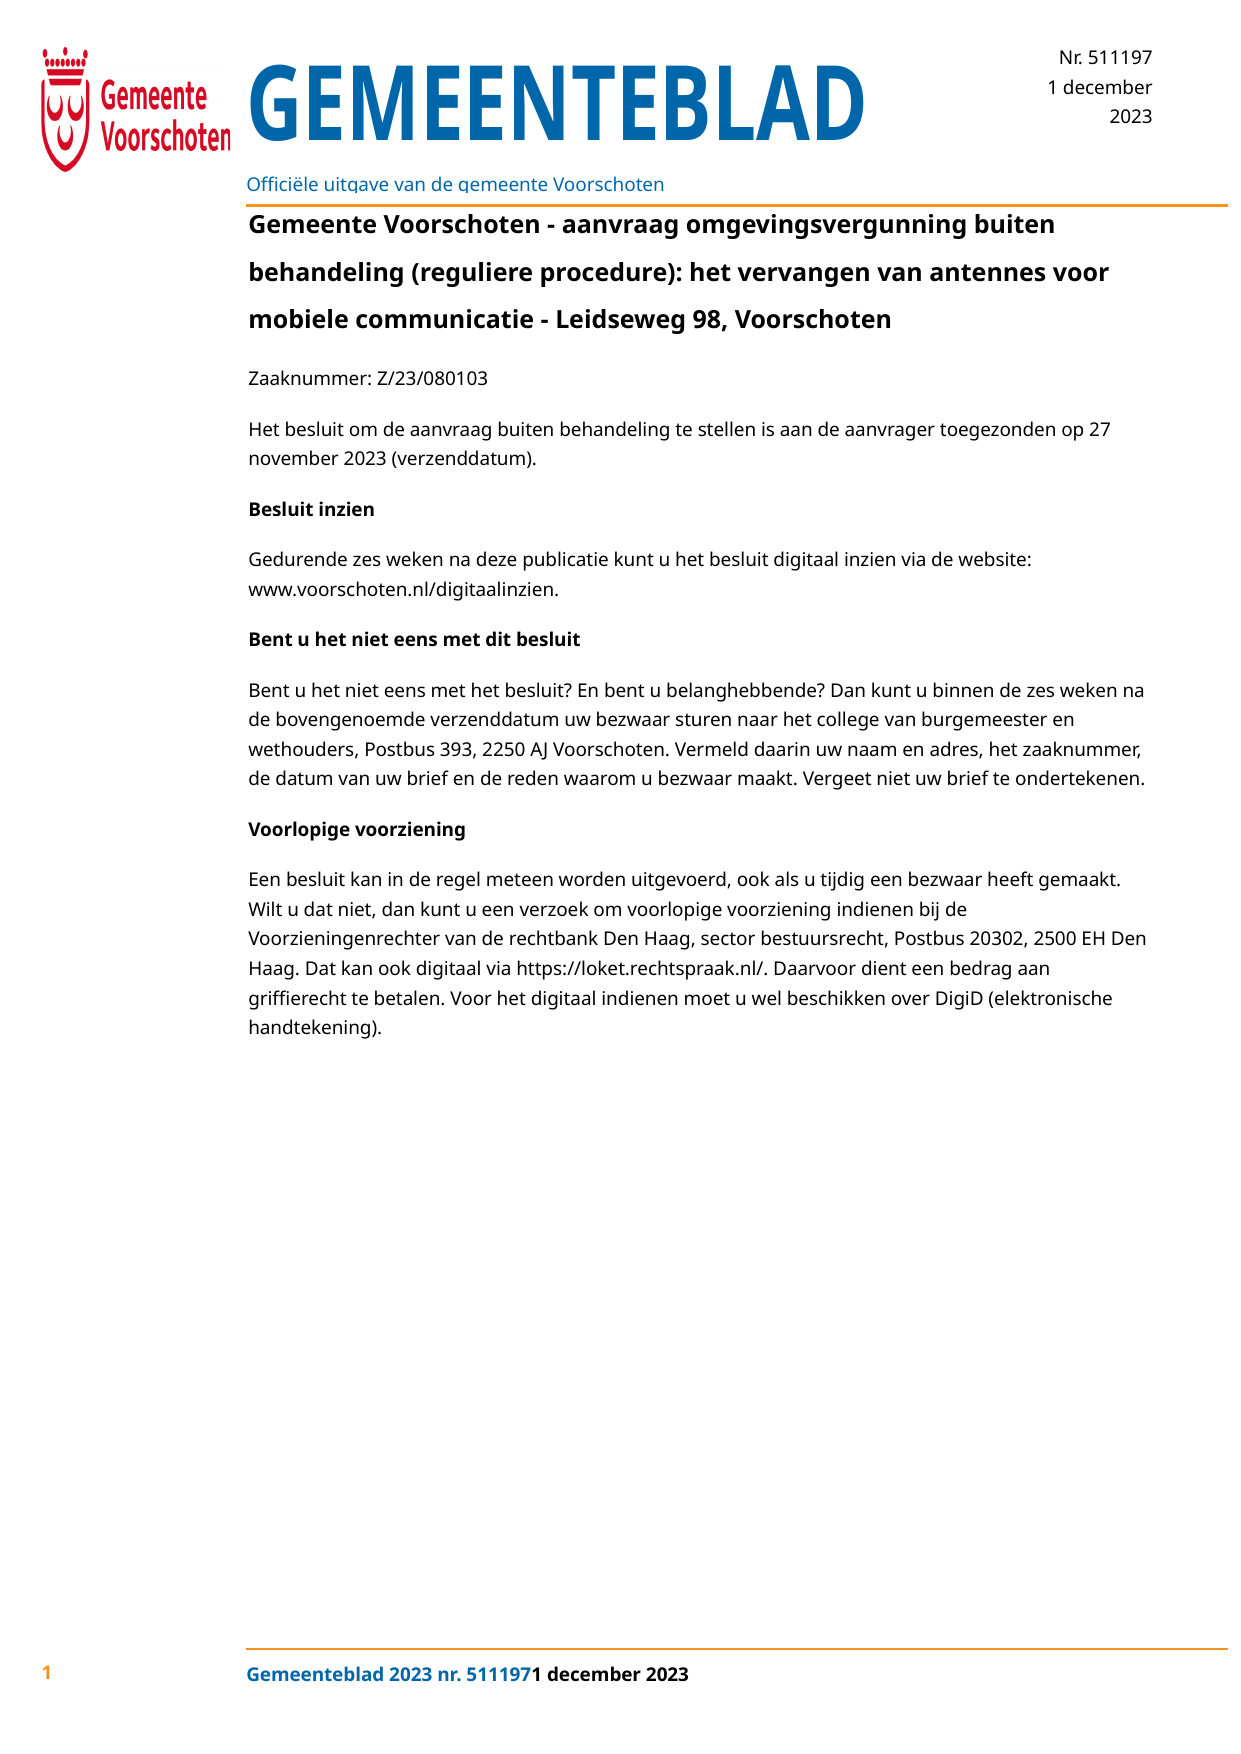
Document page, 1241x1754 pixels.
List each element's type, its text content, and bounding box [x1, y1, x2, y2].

text Bent u het niet eens met dit besluit [248, 626, 1152, 652]
text Besluit inzien [248, 496, 1152, 522]
text Bent u het niet eens met het besluit? En bent u belanghebbende? Dan kunt u binnen de zes weken na de bovengenoemde verzenddatum uw bezwaar sturen naar het college van burgemeester en wethouders, Postbus 393, 2250 AJ Voorschoten. Vermeld daarin uw naam en adres, het zaaknummer, de datum van uw brief en de reden waarom u bezwaar maakt. Vergeet niet uw brief te ondertekenen. [248, 677, 1152, 791]
text Voorlopige voorziening [248, 816, 1152, 842]
text Het besluit om de aanvraag buiten behandeling te stellen is aan de aanvrager toegezonden op 27 november 2023 (verzenddatum). [248, 416, 1152, 471]
text Zaaknummer: Z/23/080103 [248, 366, 1152, 391]
picture [41, 47, 231, 172]
text Gemeente Voorschoten - aanvraag omgevingsvergunning buiten behandeling (reguliere procedure): het vervangen van antennes voor mobiele communicatie - Leidseweg 98, Voorschoten [248, 207, 1152, 336]
text Een besluit kan in de regel meteen worden uitgevoerd, ook als u tijdig een bezwaar heeft gemaakt. Wilt u dat niet, dan kunt u een verzoek om voorlopige voorziening indienen bij de Voorzieningenrechter van de rechtbank Den Haag, sector bestuursrecht, Postbus 20302, 2500 EH Den Haag. Dat kan ook digitaal via https://loket.rechtspraak.nl/. Daarvoor dient een bedrag aan griffierecht te betalen. Voor het digitaal indienen moet u wel beschikken over DigiD (elektronische handtekening). [248, 866, 1152, 1040]
text Gedurende zes weken na deze publicatie kunt u het besluit digitaal inzien via de website: www.voorschoten.nl/digitaalinzien. [248, 546, 1152, 602]
